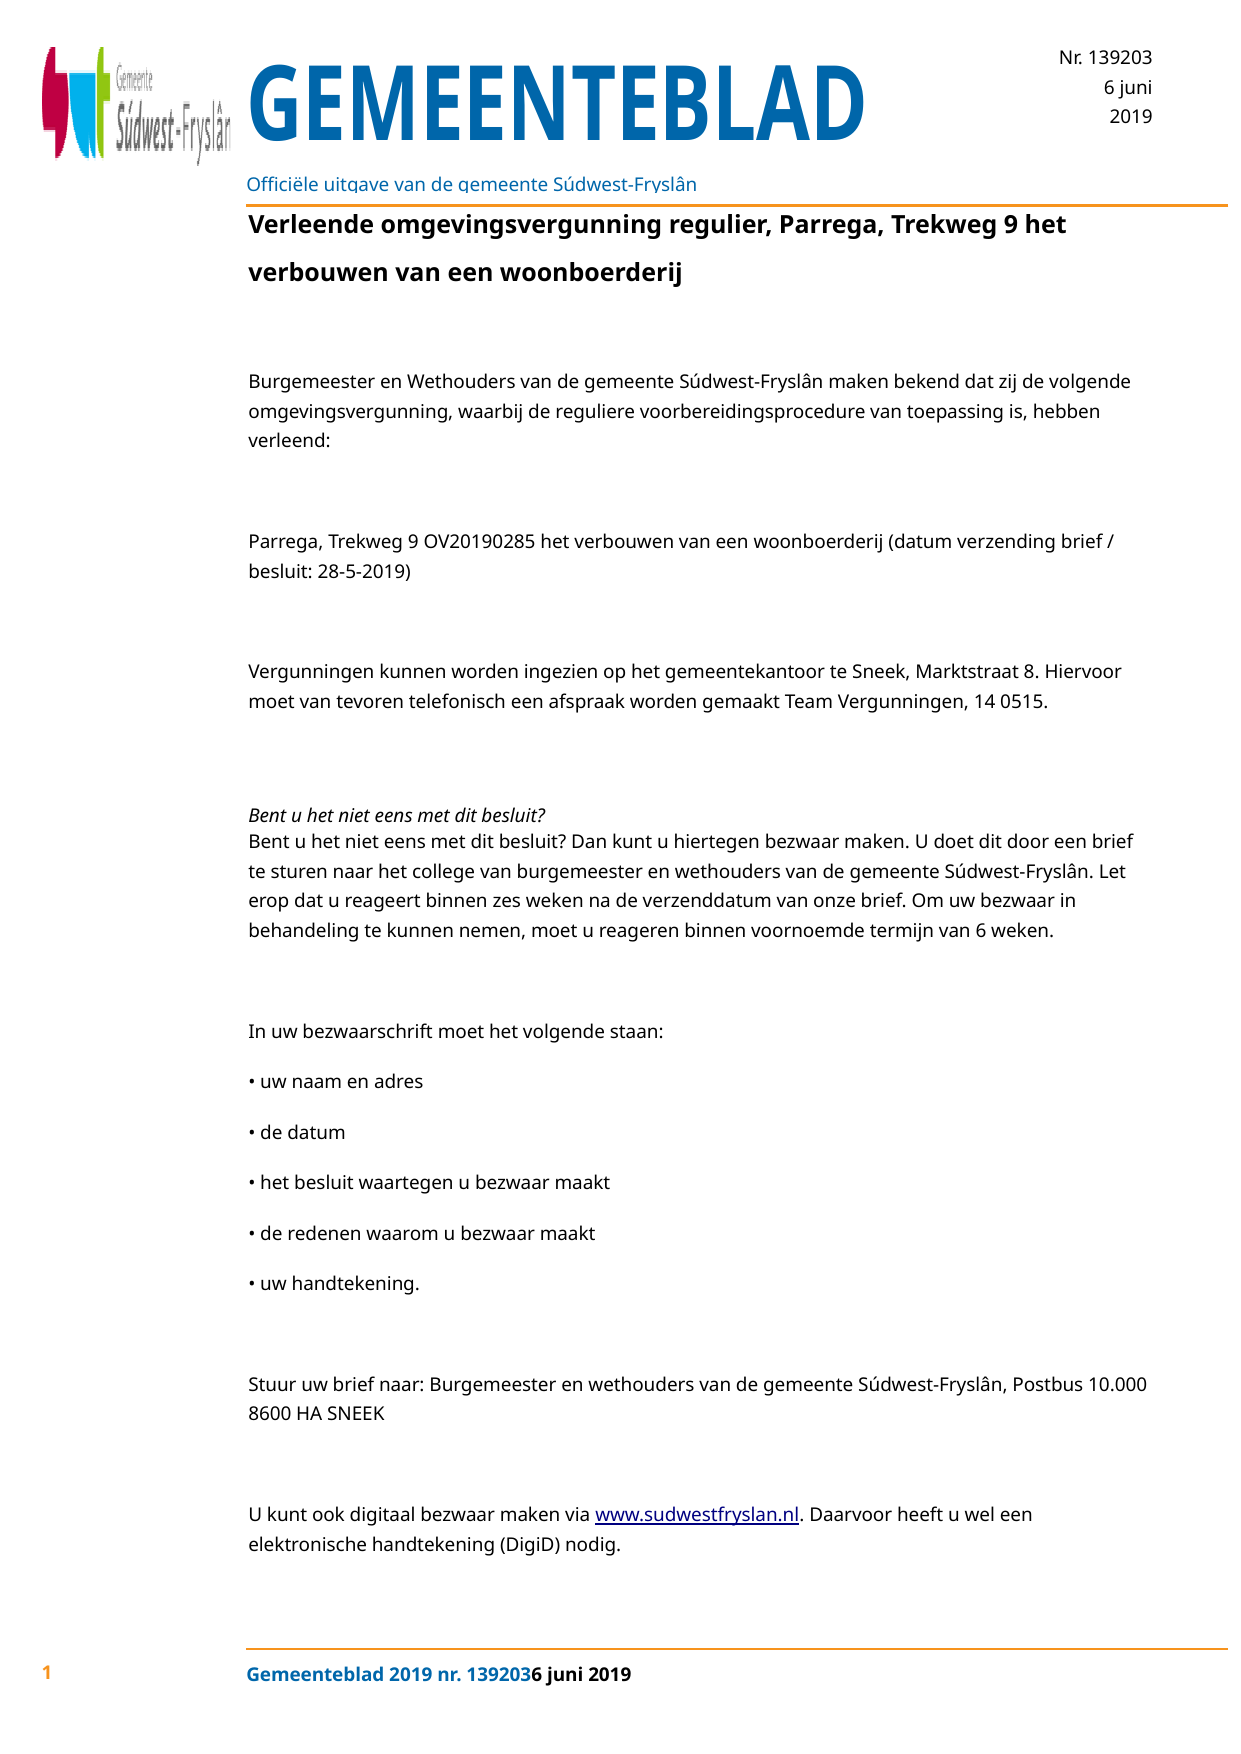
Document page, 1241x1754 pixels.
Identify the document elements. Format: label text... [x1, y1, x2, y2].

text In uw bezwaarschrift moet het volgende staan: [248, 1018, 1152, 1044]
text Bent u het niet eens met dit besluit? [248, 803, 1152, 828]
text U kunt ook digitaal bezwaar maken via www.sudwestfryslan.nl. Daarvoor heeft u wel een elektronische handtekening (DigiD) nodig. [248, 1501, 1152, 1557]
text Parrega, Trekweg 9 OV20190285 het verbouwen van een woonboerderij (datum verzending brief / besluit: 28-5-2019) [248, 528, 1152, 584]
text • de redenen waarom u bezwaar maakt [248, 1220, 1152, 1245]
text • uw naam en adres [248, 1068, 1152, 1094]
text Burgemeester en Wethouders van de gemeente Súdwest-Fryslân maken bekend dat zij de volgende omgevingsvergunning, waarbij de reguliere voorbereidingsprocedure van toepassing is, hebben verleend: [248, 368, 1152, 453]
picture [41, 47, 231, 172]
text • het besluit waartegen u bezwaar maakt [248, 1169, 1152, 1195]
text • uw handtekening. [248, 1270, 1152, 1296]
text Verleende omgevingsvergunning regulier, Parrega, Trekweg 9 het verbouwen van een woonboerderij [248, 207, 1152, 288]
text Stuur uw brief naar: Burgemeester en wethouders van de gemeente Súdwest-Fryslân, Postbus 10.000 8600 HA SNEEK [248, 1371, 1152, 1426]
text Bent u het niet eens met dit besluit? Dan kunt u hiertegen bezwaar maken. U doet dit door een brief te sturen naar het college van burgemeester en wethouders van de gemeente Súdwest-Fryslân. Let erop dat u reageert binnen zes weken na de verzenddatum van onze brief. Om uw bezwaar in behandeling te kunnen nemen, moet u reageren binnen voornoemde termijn van 6 weken. [248, 828, 1152, 943]
text • de datum [248, 1119, 1152, 1144]
text Vergunningen kunnen worden ingezien op het gemeentekantoor te Sneek, Marktstraat 8. Hiervoor moet van tevoren telefonisch een afspraak worden gemaakt Team Vergunningen, 14 0515. [248, 659, 1152, 714]
